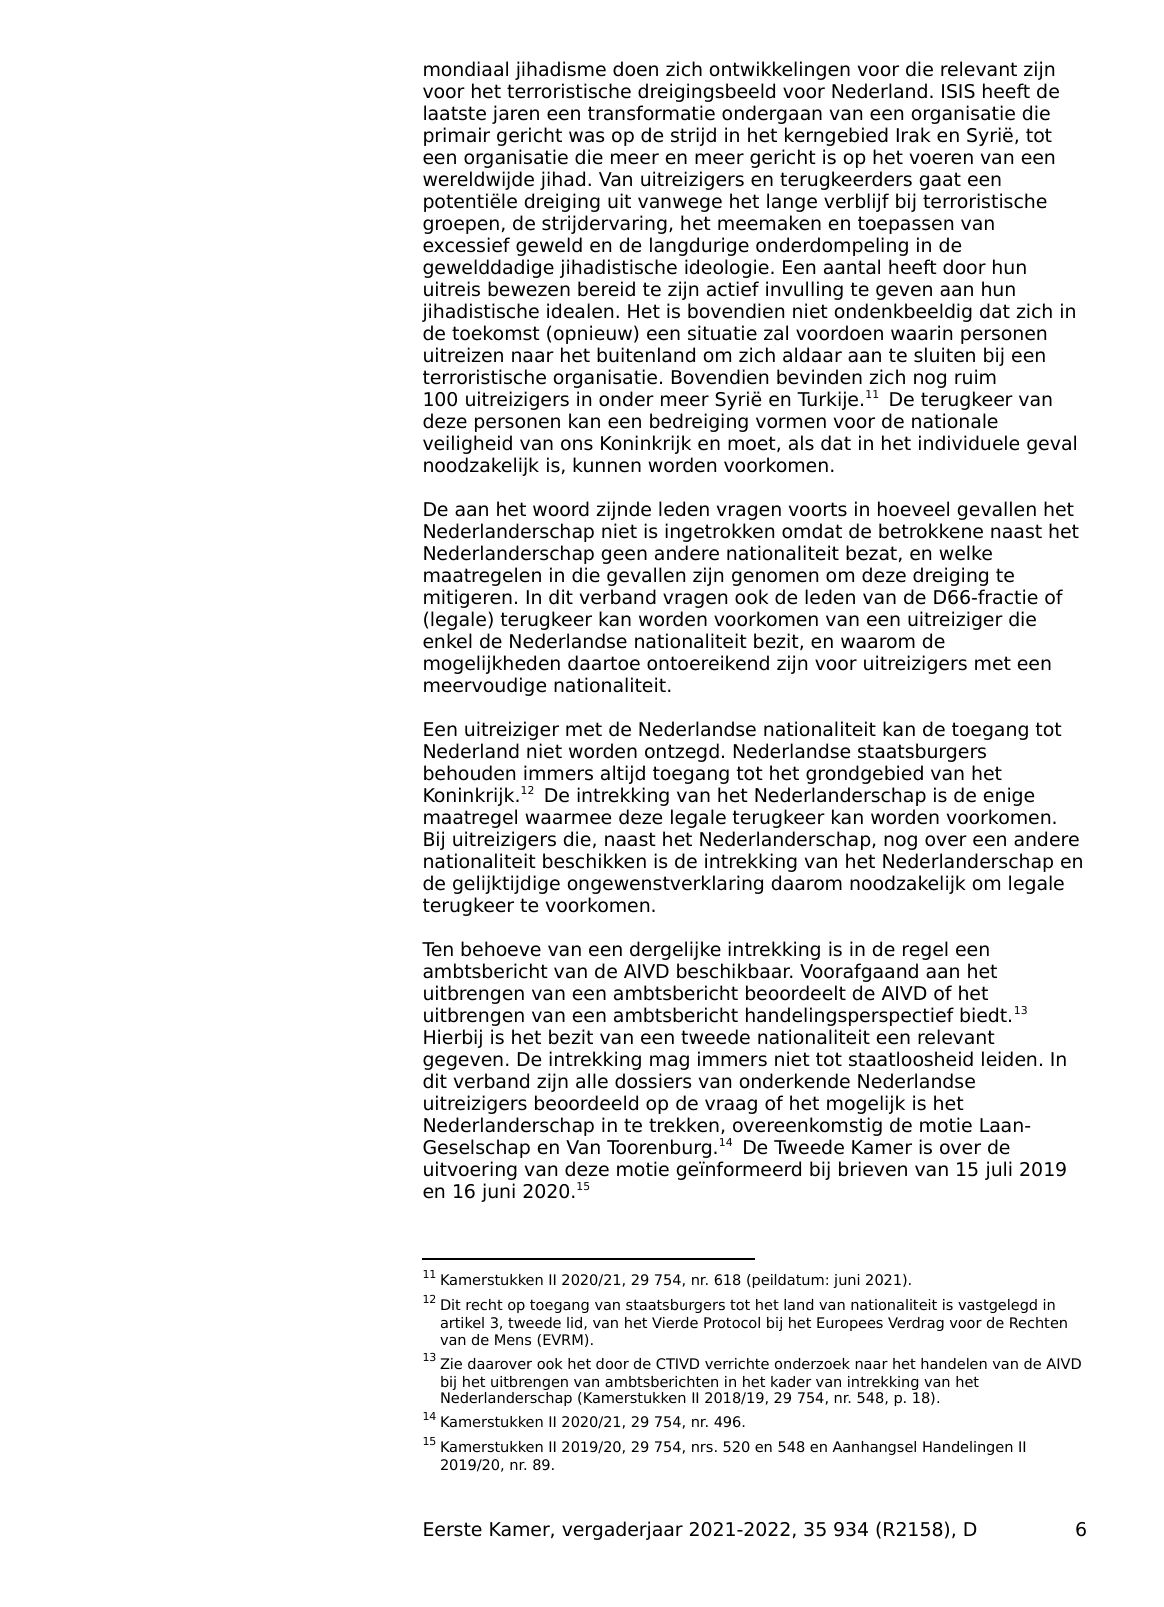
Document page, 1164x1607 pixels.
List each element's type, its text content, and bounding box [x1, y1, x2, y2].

text Ten behoeve van een dergelijke intrekking is in de regel een ambtsbericht van de AIVD beschikbaar. Voorafgaand aan het uitbrengen van een ambtsbericht beoordeelt de AIVD of het uitbrengen van een ambtsbericht handelingsperspectief biedt. Hierbij is het bezit van een tweede nationaliteit een relevant gegeven. De intrekking mag immers niet tot staatloosheid leiden. In dit verband zijn alle dossiers van onderkende Nederlandse uitreizigers beoordeeld op de vraag of het mogelijk is het Nederlanderschap in te trekken, overeenkomstig de motie Laan-Geselschap en Van Toorenburg. De Tweede Kamer is over de uitvoering van deze motie geïnformeerd bij brieven van 15 juli 2019 en 16 juni 2020. [422, 939, 1087, 1203]
text Kamerstukken II 2020/21, 29 754, nr. 496. [422, 1410, 1087, 1432]
text Een uitreiziger met de Nederlandse nationaliteit kan de toegang tot Nederland niet worden ontzegd. Nederlandse staatsburgers behouden immers altijd toegang tot het grondgebied van het Koninkrijk. De intrekking van het Nederlanderschap is de enige maatregel waarmee deze legale terugkeer kan worden voorkomen. Bij uitreizigers die, naast het Nederlanderschap, nog over een andere nationaliteit beschikken is de intrekking van het Nederlanderschap en de gelijktijdige ongewenstverklaring daarom noodzakelijk om legale terugkeer te voorkomen. [422, 719, 1087, 917]
text Dit recht op toegang van staatsburgers tot het land van nationaliteit is vastgelegd in artikel 3, tweede lid, van het Vierde Protocol bij het Europees Verdrag voor de Rechten van de Mens (EVRM). [422, 1293, 1087, 1349]
text De aan het woord zijnde leden vragen voorts in hoeveel gevallen het Nederlanderschap niet is ingetrokken omdat de betrokkene naast het Nederlanderschap geen andere nationaliteit bezat, en welke maatregelen in die gevallen zijn genomen om deze dreiging te mitigeren. In dit verband vragen ook de leden van de D66-fractie of (legale) terugkeer kan worden voorkomen van een uitreiziger die enkel de Nederlandse nationaliteit bezit, en waarom de mogelijkheden daartoe ontoereikend zijn voor uitreizigers met een meervoudige nationaliteit. [422, 499, 1087, 697]
text Kamerstukken II 2019/20, 29 754, nrs. 520 en 548 en Aanhangsel Handelingen II 2019/20, nr. 89. [422, 1435, 1087, 1474]
text Kamerstukken II 2020/21, 29 754, nr. 618 (peildatum: juni 2021). [422, 1268, 1087, 1290]
text Zie daarover ook het door de CTIVD verrichte onderzoek naar het handelen van de AIVD bij het uitbrengen van ambtsberichten in het kader van intrekking van het Nederlanderschap (Kamerstukken II 2018/19, 29 754, nr. 548, p. 18). [422, 1352, 1087, 1407]
text mondiaal jihadisme doen zich ontwikkelingen voor die relevant zijn voor het terroristische dreigingsbeeld voor Nederland. ISIS heeft de laatste jaren een transformatie ondergaan van een organisatie die primair gericht was op de strijd in het kerngebied Irak en Syrië, tot een organisatie die meer en meer gericht is op het voeren van een wereldwijde jihad. Van uitreizigers en terugkeerders gaat een potentiële dreiging uit vanwege het lange verblijf bij terroristische groepen, de strijdervaring, het meemaken en toepassen van excessief geweld en de langdurige onderdompeling in de gewelddadige jihadistische ideologie. Een aantal heeft door hun uitreis bewezen bereid te zijn actief invulling te geven aan hun jihadistische idealen. Het is bovendien niet ondenkbeeldig dat zich in de toekomst (opnieuw) een situatie zal voordoen waarin personen uitreizen naar het buitenland om zich aldaar aan te sluiten bij een terroristische organisatie. Bovendien bevinden zich nog ruim 100 uitreizigers in onder meer Syrië en Turkije. De terugkeer van deze personen kan een bedreiging vormen voor de nationale veiligheid van ons Koninkrijk en moet, als dat in het individuele geval noodzakelijk is, kunnen worden voorkomen. [422, 59, 1087, 477]
